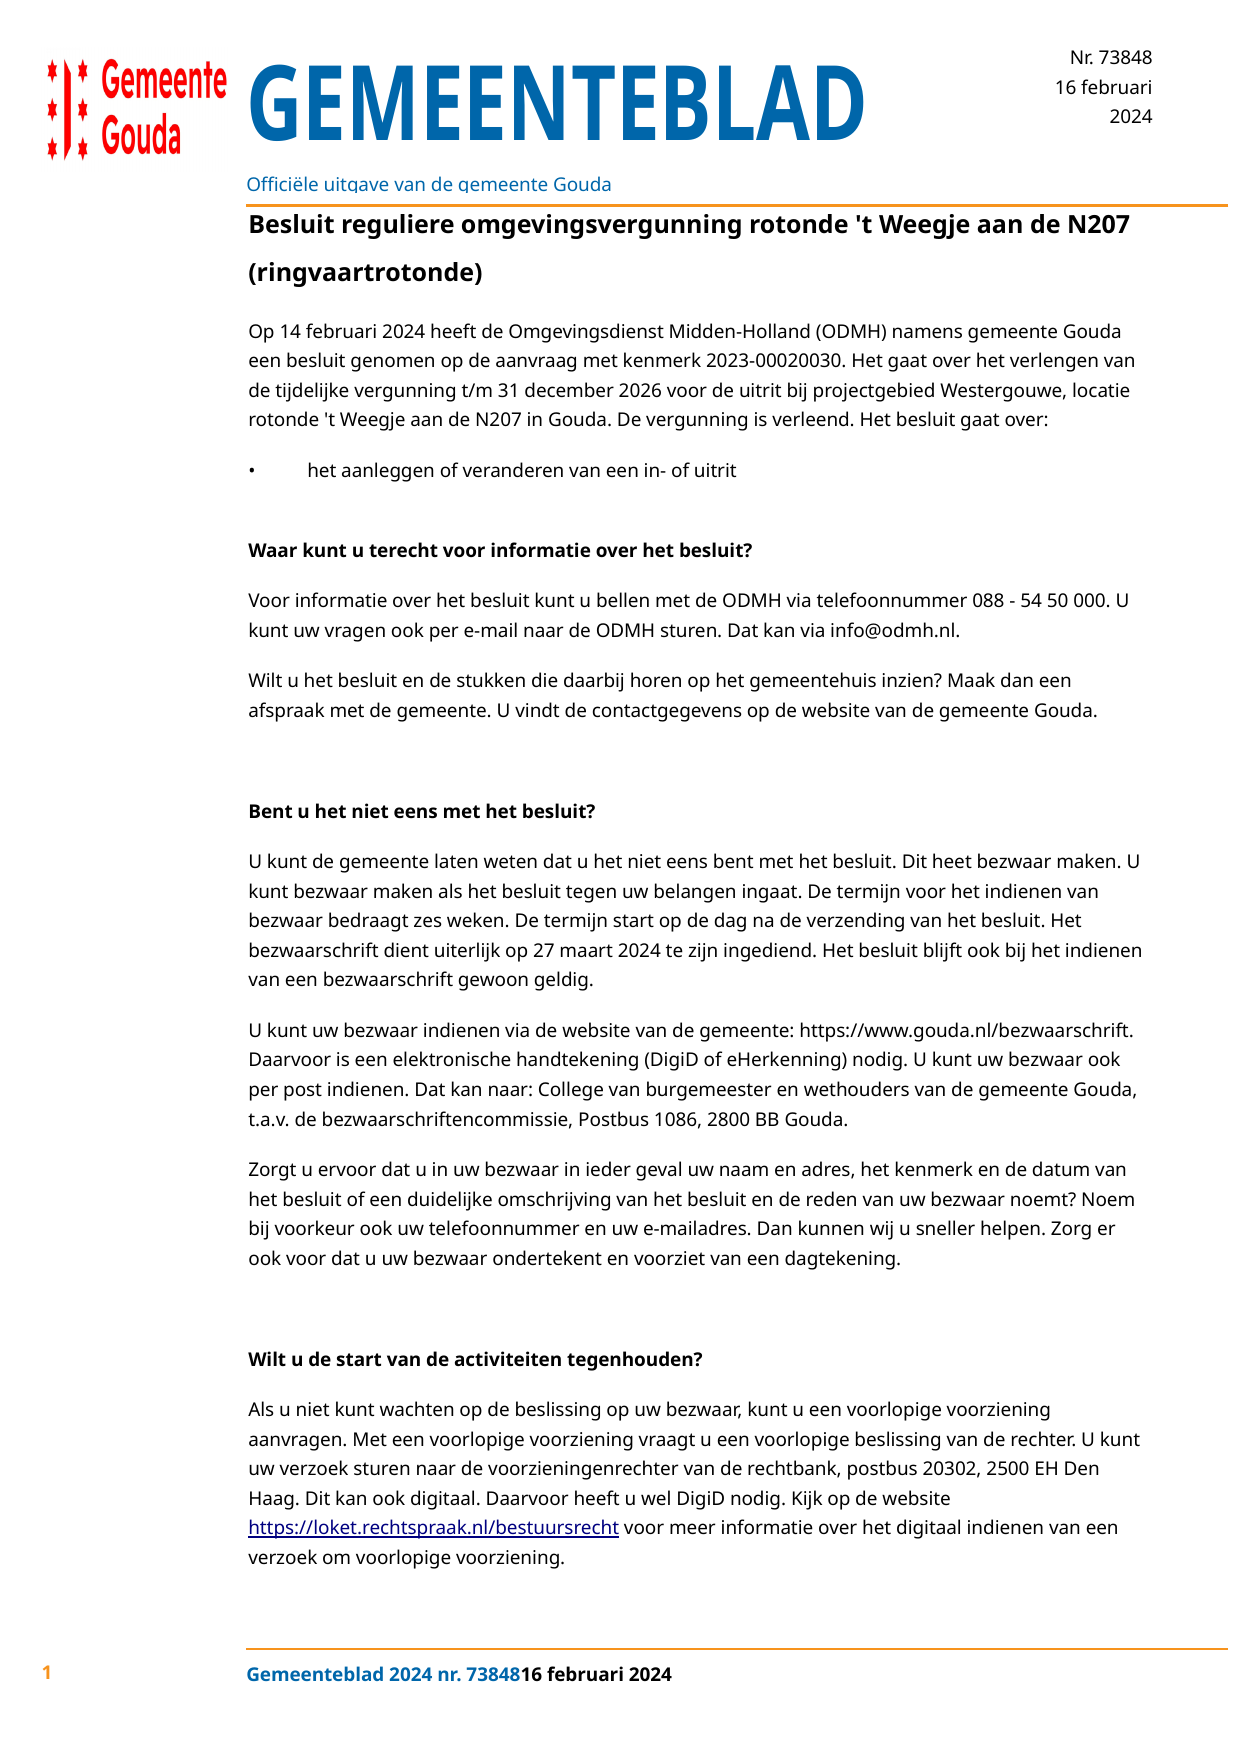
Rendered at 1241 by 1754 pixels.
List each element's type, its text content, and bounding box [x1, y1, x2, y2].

text Zorgt u ervoor dat u in uw bezwaar in ieder geval uw naam en adres, het kenmerk en de datum van het besluit of een duidelijke omschrijving van het besluit en de reden van uw bezwaar noemt? Noem bij voorkeur ook uw telefoonnummer en uw e-mailadres. Dan kunnen wij u sneller helpen. Zorg er ook voor dat u uw bezwaar ondertekent en voorziet van een dagtekening. [248, 1156, 1152, 1271]
picture [41, 47, 231, 172]
text Op 14 februari 2024 heeft de Omgevingsdienst Midden-Holland (ODMH) namens gemeente Gouda een besluit genomen op de aanvraag met kenmerk 2023-00020030. Het gaat over het verlengen van de tijdelijke vergunning t/m 31 december 2026 voor de uitrit bij projectgebied Westergouwe, locatie rotonde 't Weegje aan de N207 in Gouda. De vergunning is verleend. Het besluit gaat over: [248, 318, 1152, 432]
text Bent u het niet eens met het besluit? [248, 798, 1152, 824]
text Waar kunt u terecht voor informatie over het besluit? [248, 537, 1152, 563]
text U kunt de gemeente laten weten dat u het niet eens bent met het besluit. Dit heet bezwaar maken. U kunt bezwaar maken als het besluit tegen uw belangen ingaat. De termijn voor het indienen van bezwaar bedraagt zes weken. De termijn start op de dag na de verzending van het besluit. Het bezwaarschrift dient uiterlijk op 27 maart 2024 te zijn ingediend. Het besluit blijft ook bij het indienen van een bezwaarschrift gewoon geldig. [248, 848, 1152, 992]
list het aanleggen of veranderen van een in- of uitrit [248, 457, 1152, 483]
text Besluit reguliere omgevingsvergunning rotonde 't Weegje aan de N207 (ringvaartrotonde) [248, 207, 1152, 288]
text Wilt u het besluit en de stukken die daarbij horen op het gemeentehuis inzien? Maak dan een afspraak met de gemeente. U vindt de contactgegevens op de website van de gemeente Gouda. [248, 667, 1152, 723]
text Als u niet kunt wachten op de beslissing op uw bezwaar, kunt u een voorlopige voorziening aanvragen. Met een voorlopige voorziening vraagt u een voorlopige beslissing van de rechter. U kunt uw verzoek sturen naar de voorzieningenrechter van de rechtbank, postbus 20302, 2500 EH Den Haag. Dit kan ook digitaal. Daarvoor heeft u wel DigiD nodig. Kijk op de website https://loket.rechtspraak.nl/bestuursrecht voor meer informatie over het digitaal indienen van een verzoek om voorlopige voorziening. [248, 1396, 1152, 1570]
text U kunt uw bezwaar indienen via de website van de gemeente: https://www.gouda.nl/bezwaarschrift. Daarvoor is een elektronische handtekening (DigiD of eHerkenning) nodig. U kunt uw bezwaar ook per post indienen. Dat kan naar: College van burgemeester en wethouders van de gemeente Gouda, t.a.v. de bezwaarschriftencommissie, Postbus 1086, 2800 BB Gouda. [248, 1017, 1152, 1132]
text Wilt u de start van de activiteiten tegenhouden? [248, 1346, 1152, 1372]
text Voor informatie over het besluit kunt u bellen met de ODMH via telefoonnummer 088 - 54 50 000. U kunt uw vragen ook per e-mail naar de ODMH sturen. Dat kan via info@odmh.nl. [248, 587, 1152, 643]
